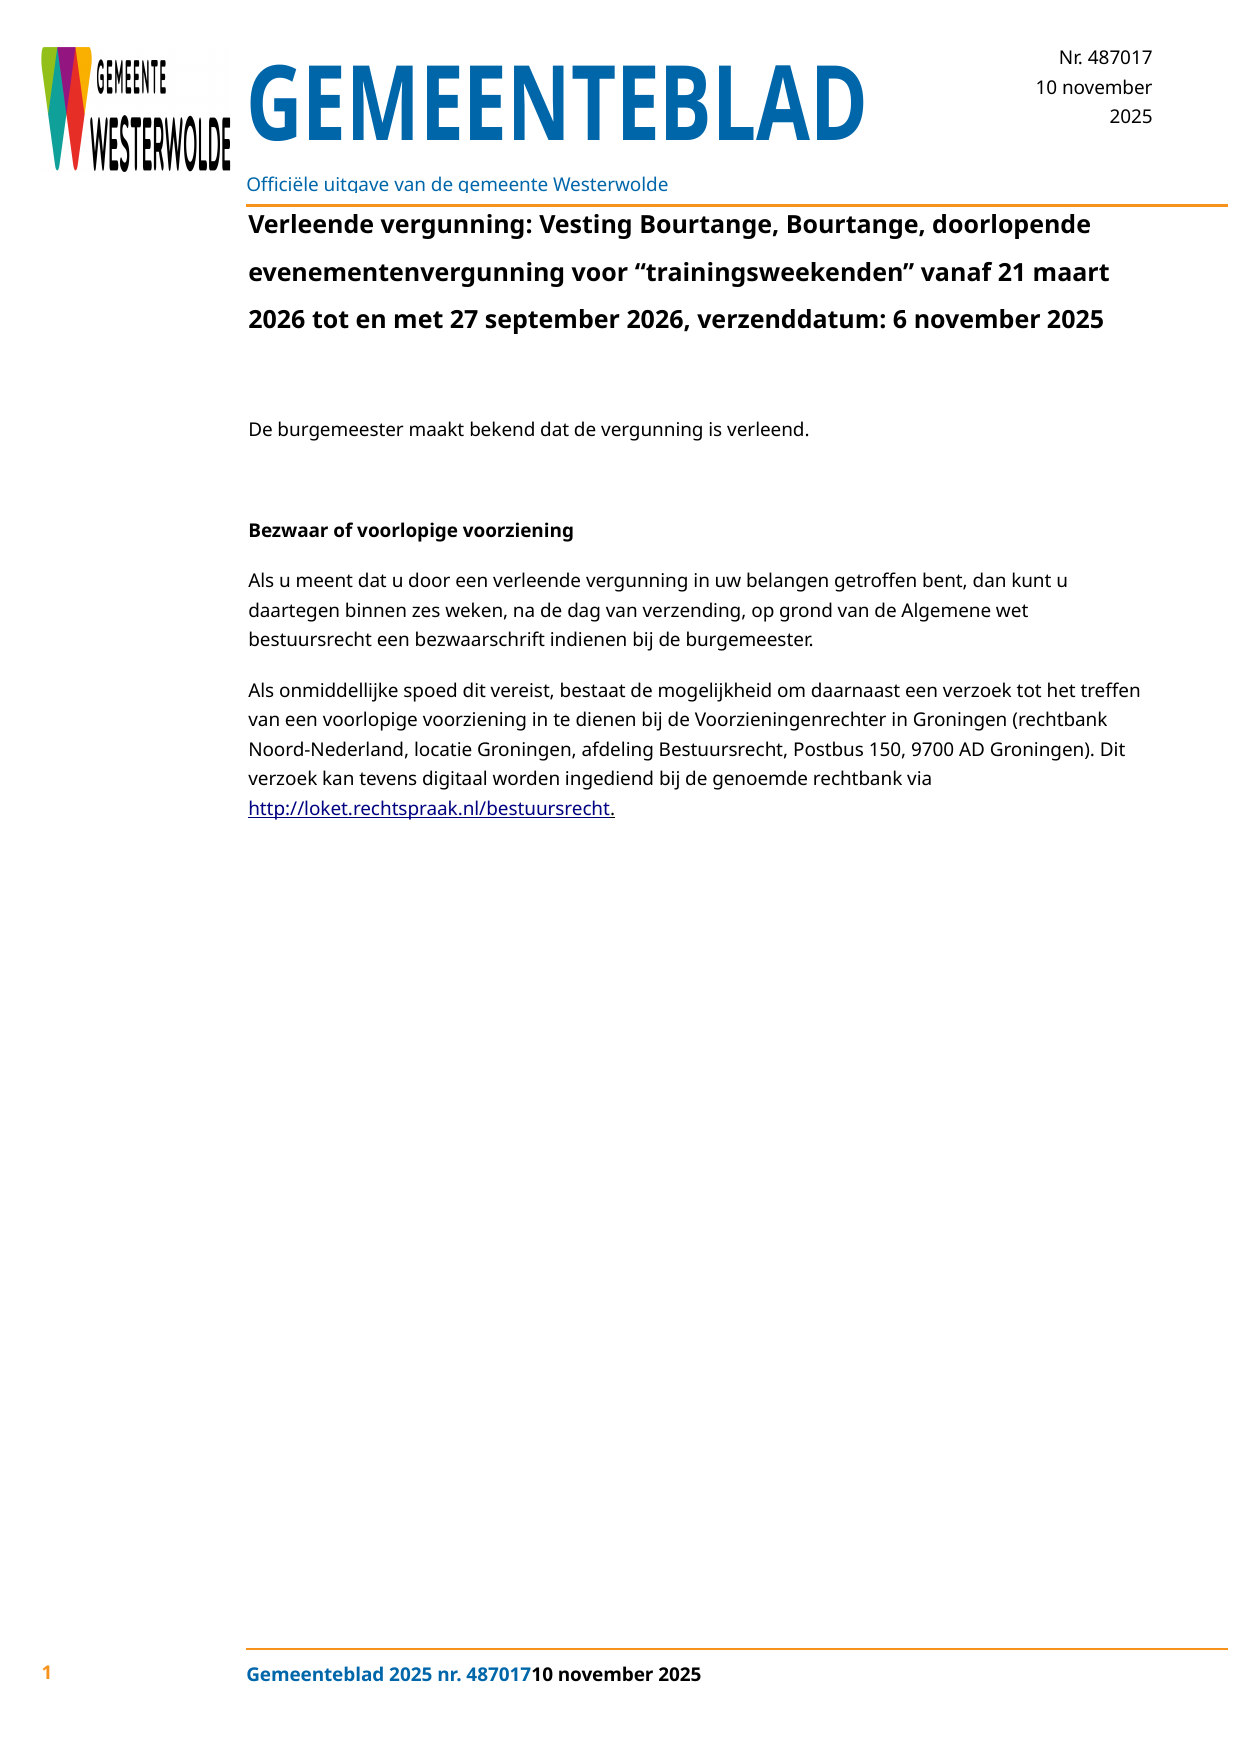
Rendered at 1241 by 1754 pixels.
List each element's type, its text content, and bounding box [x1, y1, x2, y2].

text Bezwaar of voorlopige voorziening [248, 517, 1152, 542]
picture [41, 47, 231, 172]
text Als onmiddellijke spoed dit vereist, bestaat de mogelijkheid om daarnaast een verzoek tot het treffen van een voorlopige voorziening in te dienen bij de Voorzieningenrechter in Groningen (rechtbank Noord-Nederland, locatie Groningen, afdeling Bestuursrecht, Postbus 150, 9700 AD Groningen). Dit verzoek kan tevens digitaal worden ingediend bij de genoemde rechtbank via http://loket.rechtspraak.nl/bestuursrecht. [248, 677, 1152, 821]
text De burgemeester maakt bekend dat de vergunning is verleend. [248, 416, 1152, 442]
text Verleende vergunning: Vesting Bourtange, Bourtange, doorlopende evenementenvergunning voor “trainingsweekenden” vanaf 21 maart 2026 tot en met 27 september 2026, verzenddatum: 6 november 2025 [248, 207, 1152, 336]
text Als u meent dat u door een verleende vergunning in uw belangen getroffen bent, dan kunt u daartegen binnen zes weken, na de dag van verzending, op grond van de Algemene wet bestuursrecht een bezwaarschrift indienen bij de burgemeester. [248, 567, 1152, 652]
